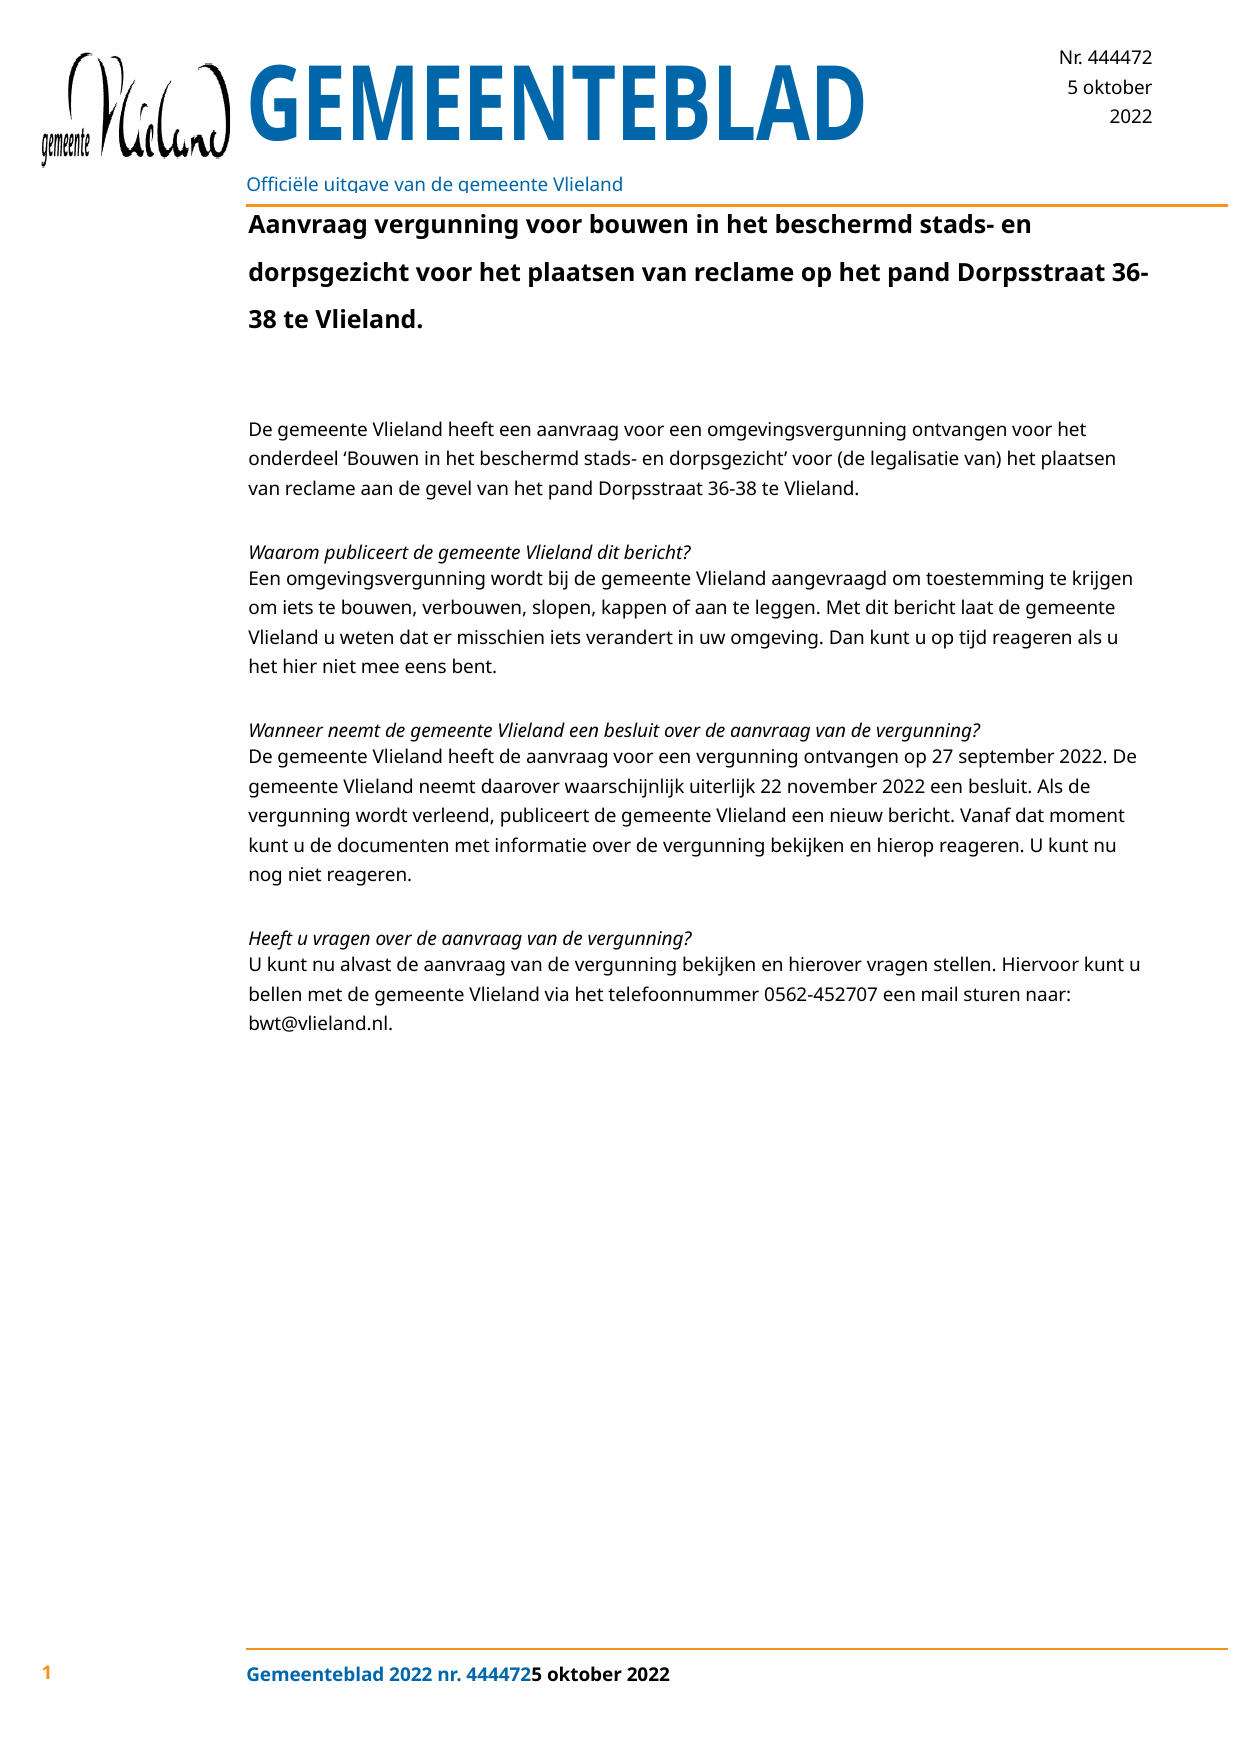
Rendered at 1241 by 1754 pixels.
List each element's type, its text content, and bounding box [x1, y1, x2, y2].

text Heeft u vragen over de aanvraag van de vergunning? [248, 926, 1152, 951]
text De gemeente Vlieland heeft de aanvraag voor een vergunning ontvangen op 27 september 2022. De gemeente Vlieland neemt daarover waarschijnlijk uiterlijk 22 november 2022 een besluit. Als de vergunning wordt verleend, publiceert de gemeente Vlieland een nieuw bericht. Vanaf dat moment kunt u de documenten met informatie over de vergunning bekijken en hierop reageren. U kunt nu nog niet reageren. [248, 743, 1152, 887]
text Een omgevingsvergunning wordt bij de gemeente Vlieland aangevraagd om toestemming te krijgen om iets te bouwen, verbouwen, slopen, kappen of aan te leggen. Met dit bericht laat de gemeente Vlieland u weten dat er misschien iets verandert in uw omgeving. Dan kunt u op tijd reageren als u het hier niet mee eens bent. [248, 565, 1152, 679]
text De gemeente Vlieland heeft een aanvraag voor een omgevingsvergunning ontvangen voor het onderdeel ‘Bouwen in het beschermd stads- en dorpsgezicht’ voor (de legalisatie van) het plaatsen van reclame aan de gevel van het pand Dorpsstraat 36-38 te Vlieland. [248, 416, 1152, 501]
text Waarom publiceert de gemeente Vlieland dit bericht? [248, 539, 1152, 565]
text Aanvraag vergunning voor bouwen in het beschermd stads- en dorpsgezicht voor het plaatsen van reclame op het pand Dorpsstraat 36-38 te Vlieland. [248, 207, 1152, 336]
text Wanneer neemt de gemeente Vlieland een besluit over de aanvraag van de vergunning? [248, 717, 1152, 743]
text U kunt nu alvast de aanvraag van de vergunning bekijken en hierover vragen stellen. Hiervoor kunt u bellen met de gemeente Vlieland via het telefoonnummer 0562-452707 een mail sturen naar: bwt@vlieland.nl. [248, 951, 1152, 1036]
picture [41, 47, 231, 172]
